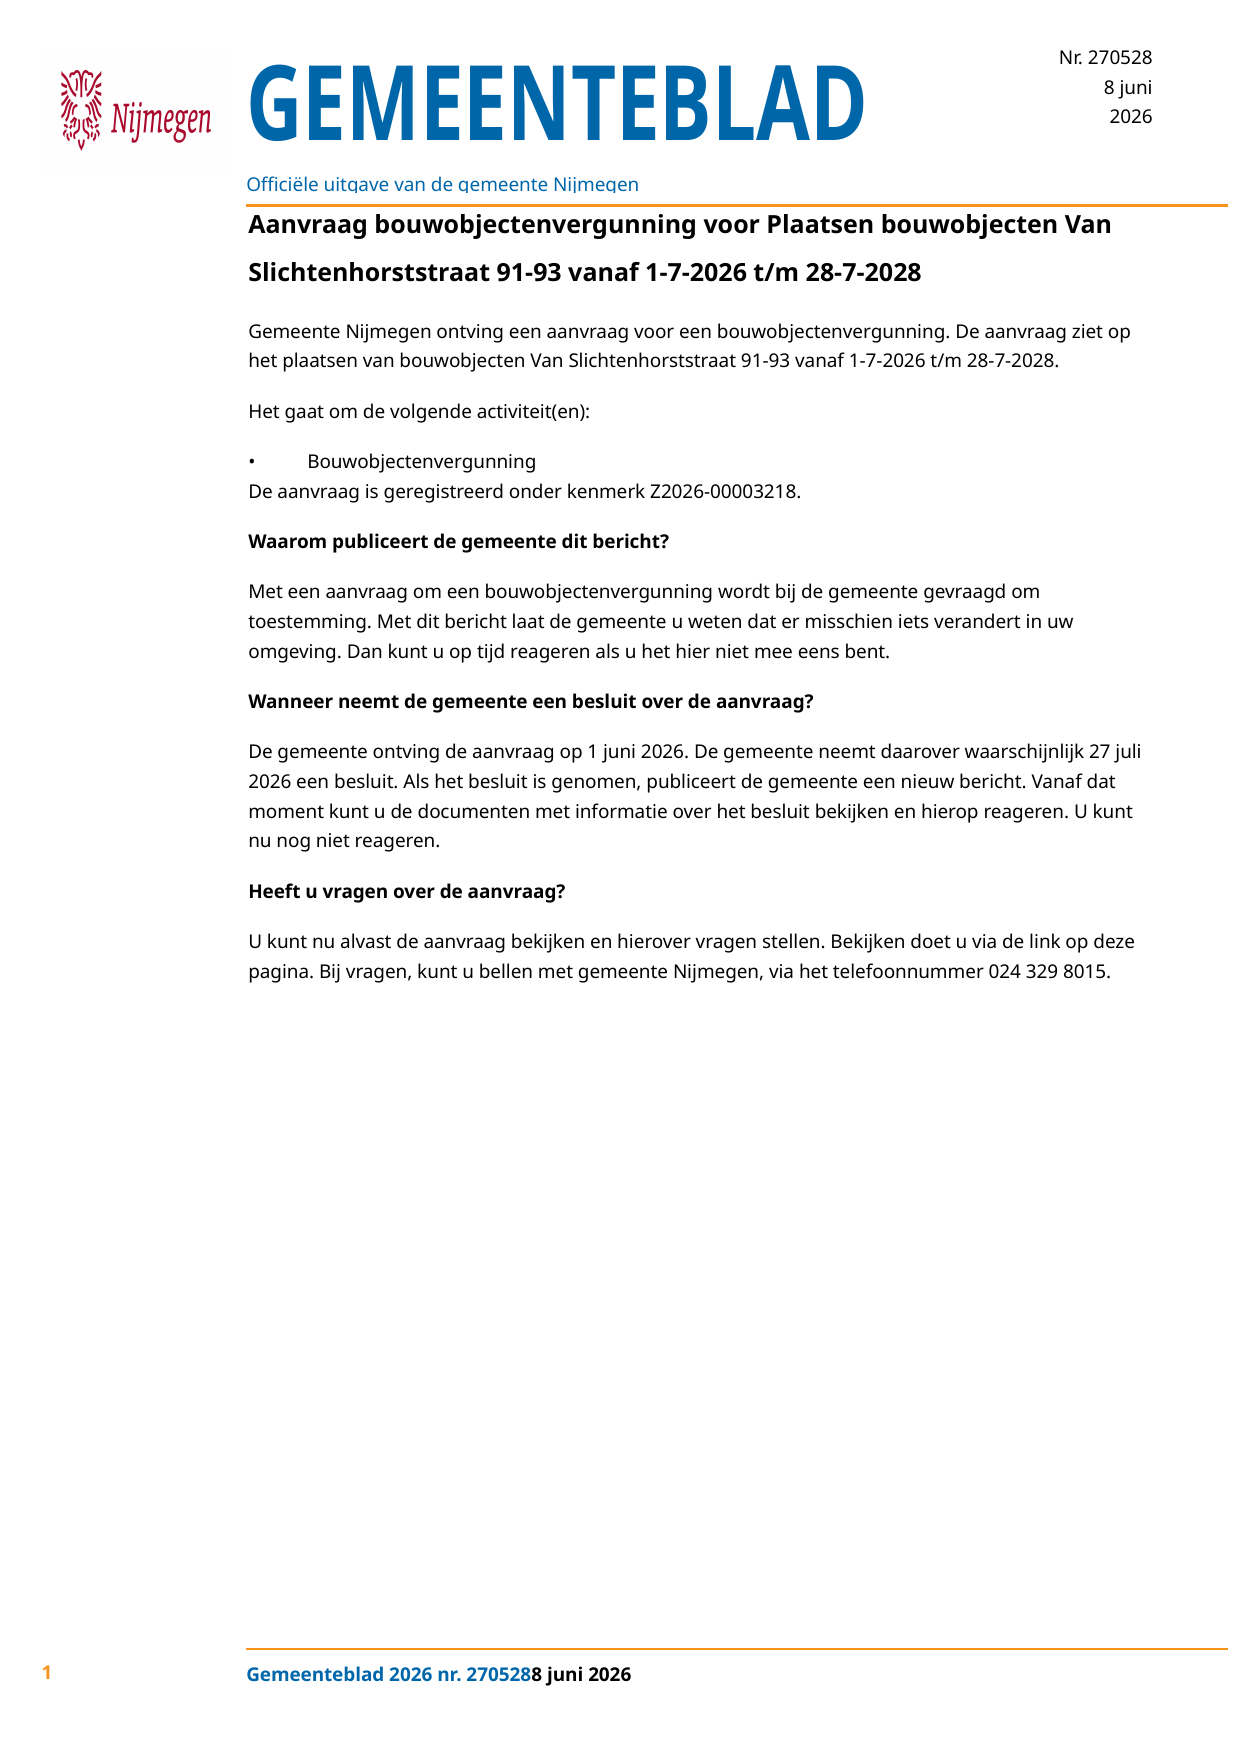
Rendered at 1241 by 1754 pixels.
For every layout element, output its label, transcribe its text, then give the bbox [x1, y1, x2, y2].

list Bouwobjectenvergunning [248, 448, 1152, 474]
text Met een aanvraag om een bouwobjectenvergunning wordt bij de gemeente gevraagd om toestemming. Met dit bericht laat de gemeente u weten dat er misschien iets verandert in uw omgeving. Dan kunt u op tijd reageren als u het hier niet mee eens bent. [248, 579, 1152, 664]
text Wanneer neemt de gemeente een besluit over de aanvraag? [248, 688, 1152, 714]
text Waarom publiceert de gemeente dit bericht? [248, 528, 1152, 554]
text Het gaat om de volgende activiteit(en): [248, 398, 1152, 424]
text Gemeente Nijmegen ontving een aanvraag voor een bouwobjectenvergunning. De aanvraag ziet op het plaatsen van bouwobjecten Van Slichtenhorststraat 91-93 vanaf 1-7-2026 t/m 28-7-2028. [248, 318, 1152, 373]
text U kunt nu alvast de aanvraag bekijken en hierover vragen stellen. Bekijken doet u via de link op deze pagina. Bij vragen, kunt u bellen met gemeente Nijmegen, via het telefoonnummer 024 329 8015. [248, 928, 1152, 984]
text De aanvraag is geregistreerd onder kenmerk Z2026-00003218. [248, 478, 1152, 504]
text De gemeente ontving de aanvraag op 1 juni 2026. De gemeente neemt daarover waarschijnlijk 27 juli 2026 een besluit. Als het besluit is genomen, publiceert de gemeente een nieuw bericht. Vanaf dat moment kunt u de documenten met informatie over het besluit bekijken en hierop reageren. U kunt nu nog niet reageren. [248, 739, 1152, 853]
text Heeft u vragen over de aanvraag? [248, 878, 1152, 904]
text Aanvraag bouwobjectenvergunning voor Plaatsen bouwobjecten Van Slichtenhorststraat 91-93 vanaf 1-7-2026 t/m 28-7-2028 [248, 207, 1152, 288]
picture [41, 47, 231, 172]
